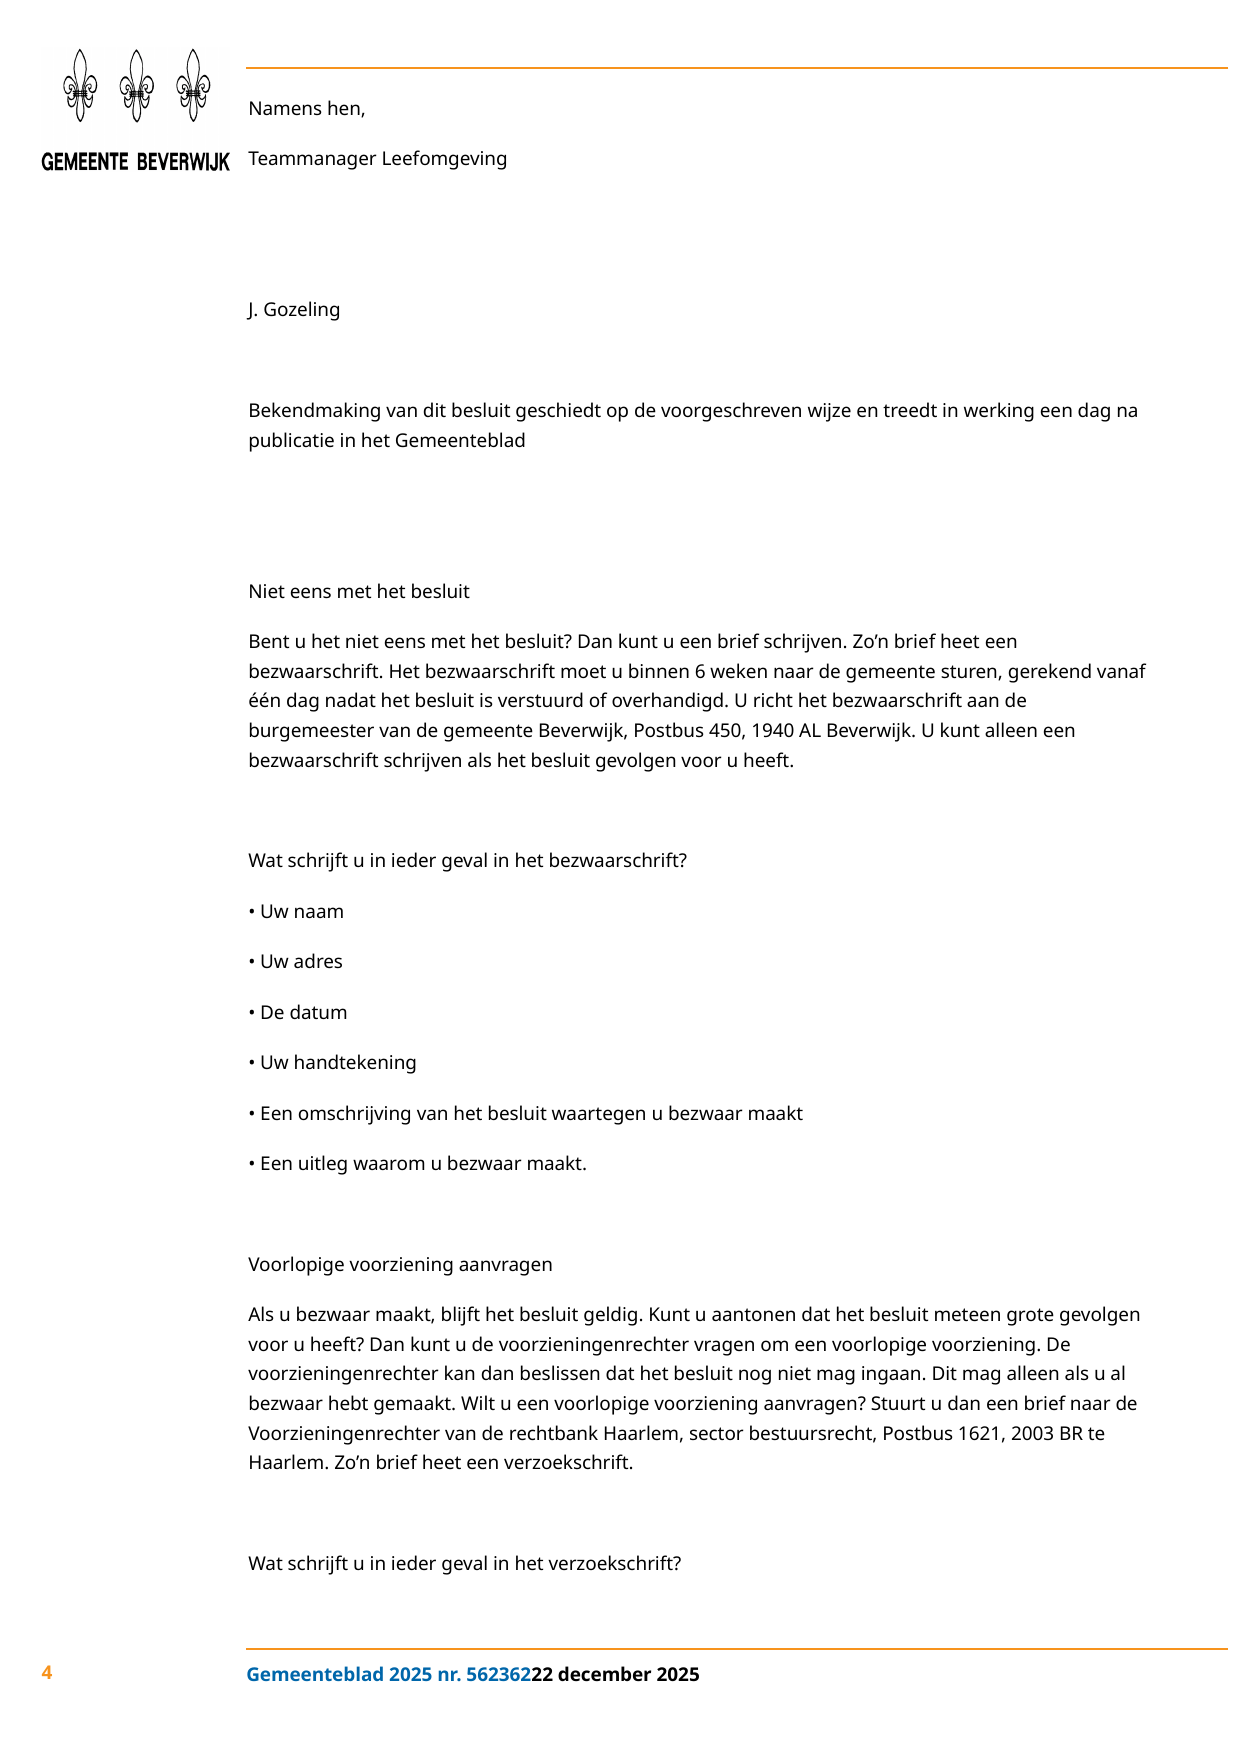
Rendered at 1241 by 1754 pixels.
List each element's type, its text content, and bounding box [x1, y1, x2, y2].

text Teammanager Leefomgeving [248, 145, 1152, 171]
text • De datum [248, 999, 1152, 1025]
text Voorlopige voorziening aanvragen [248, 1251, 1152, 1277]
text Bent u het niet eens met het besluit? Dan kunt u een brief schrijven. Zo’n brief heet een bezwaarschrift. Het bezwaarschrift moet u binnen 6 weken naar de gemeente sturen, gerekend vanaf één dag nadat het besluit is verstuurd of overhandigd. U richt het bezwaarschrift aan de burgemeester van de gemeente Beverwijk, Postbus 450, 1940 AL Beverwijk. U kunt alleen een bezwaarschrift schrijven als het besluit gevolgen voor u heeft. [248, 628, 1152, 773]
text Niet eens met het besluit [248, 578, 1152, 604]
text Wat schrijft u in ieder geval in het bezwaarschrift? [248, 848, 1152, 873]
text Namens hen, [248, 95, 1152, 121]
picture [41, 47, 231, 172]
text J. Gozeling [248, 296, 1152, 322]
text • Uw naam [248, 898, 1152, 924]
text Bekendmaking van dit besluit geschiedt op de voorgeschreven wijze en treedt in werking een dag na publicatie in het Gemeenteblad [248, 397, 1152, 453]
text • Uw adres [248, 948, 1152, 974]
text • Een omschrijving van het besluit waartegen u bezwaar maakt [248, 1100, 1152, 1126]
text Wat schrijft u in ieder geval in het verzoekschrift? [248, 1550, 1152, 1576]
text • Uw handtekening [248, 1049, 1152, 1075]
text Als u bezwaar maakt, blijft het besluit geldig. Kunt u aantonen dat het besluit meteen grote gevolgen voor u heeft? Dan kunt u de voorzieningenrechter vragen om een voorlopige voorziening. De voorzieningenrechter kan dan beslissen dat het besluit nog niet mag ingaan. Dit mag alleen als u al bezwaar hebt gemaakt. Wilt u een voorlopige voorziening aanvragen? Stuurt u dan een brief naar de Voorzieningenrechter van de rechtbank Haarlem, sector bestuursrecht, Postbus 1621, 2003 BR te Haarlem. Zo’n brief heet een verzoekschrift. [248, 1301, 1152, 1475]
text • Een uitleg waarom u bezwaar maakt. [248, 1150, 1152, 1176]
